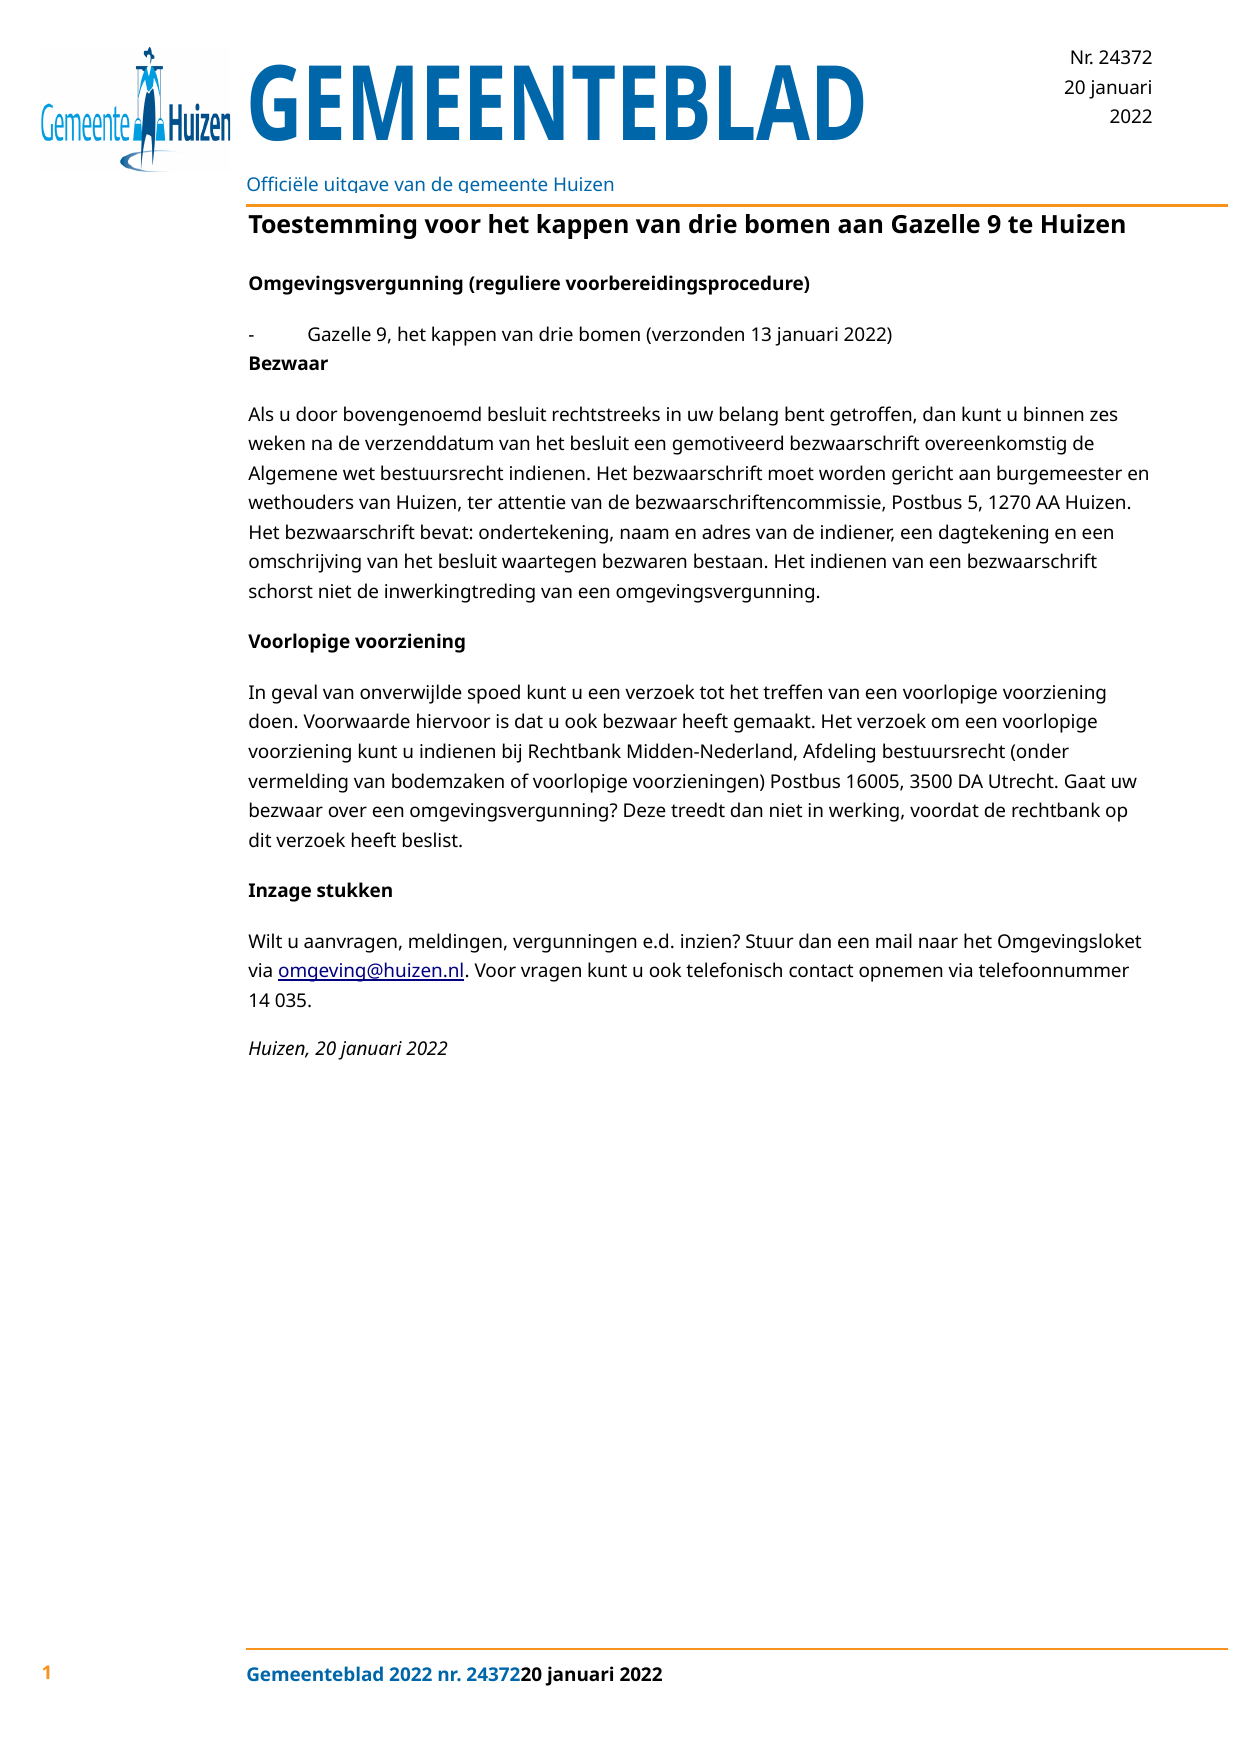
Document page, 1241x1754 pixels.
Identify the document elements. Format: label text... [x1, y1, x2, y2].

text Voorlopige voorziening [248, 629, 1152, 654]
text Inzage stukken [248, 877, 1152, 903]
picture [41, 47, 231, 172]
text In geval van onverwijlde spoed kunt u een verzoek tot het treffen van een voorlopige voorziening doen. Voorwaarde hiervoor is dat u ook bezwaar heeft gemaakt. Het verzoek om een voorlopige voorziening kunt u indienen bij Rechtbank Midden-Nederland, Afdeling bestuursrecht (onder vermelding van bodemzaken of voorlopige voorzieningen) Postbus 16005, 3500 DA Utrecht. Gaat uw bezwaar over een omgevingsvergunning? Deze treedt dan niet in werking, voordat de rechtbank op dit verzoek heeft beslist. [248, 679, 1152, 853]
list Gazelle 9, het kappen van drie bomen (verzonden 13 januari 2022) [248, 321, 1152, 346]
text Wilt u aanvragen, meldingen, vergunningen e.d. inzien? Stuur dan een mail naar het Omgevingsloket via omgeving@huizen.nl. Voor vragen kunt u ook telefonisch contact opnemen via telefoonnummer 14 035. [248, 928, 1152, 1013]
text Huizen, 20 januari 2022 [248, 1035, 1152, 1061]
text Bezwaar [248, 350, 1152, 376]
text Als u door bovengenoemd besluit rechtstreeks in uw belang bent getroffen, dan kunt u binnen zes weken na de verzenddatum van het besluit een gemotiveerd bezwaarschrift overeenkomstig de Algemene wet bestuursrecht indienen. Het bezwaarschrift moet worden gericht aan burgemeester en wethouders van Huizen, ter attentie van de bezwaarschriftencommissie, Postbus 5, 1270 AA Huizen. Het bezwaarschrift bevat: ondertekening, naam en adres van de indiener, een dagtekening en een omschrijving van het besluit waartegen bezwaren bestaan. Het indienen van een bezwaarschrift schorst niet de inwerkingtreding van een omgevingsvergunning. [248, 401, 1152, 604]
text Omgevingsvergunning (reguliere voorbereidingsprocedure) [248, 270, 1152, 296]
text Toestemming voor het kappen van drie bomen aan Gazelle 9 te Huizen [248, 207, 1152, 241]
